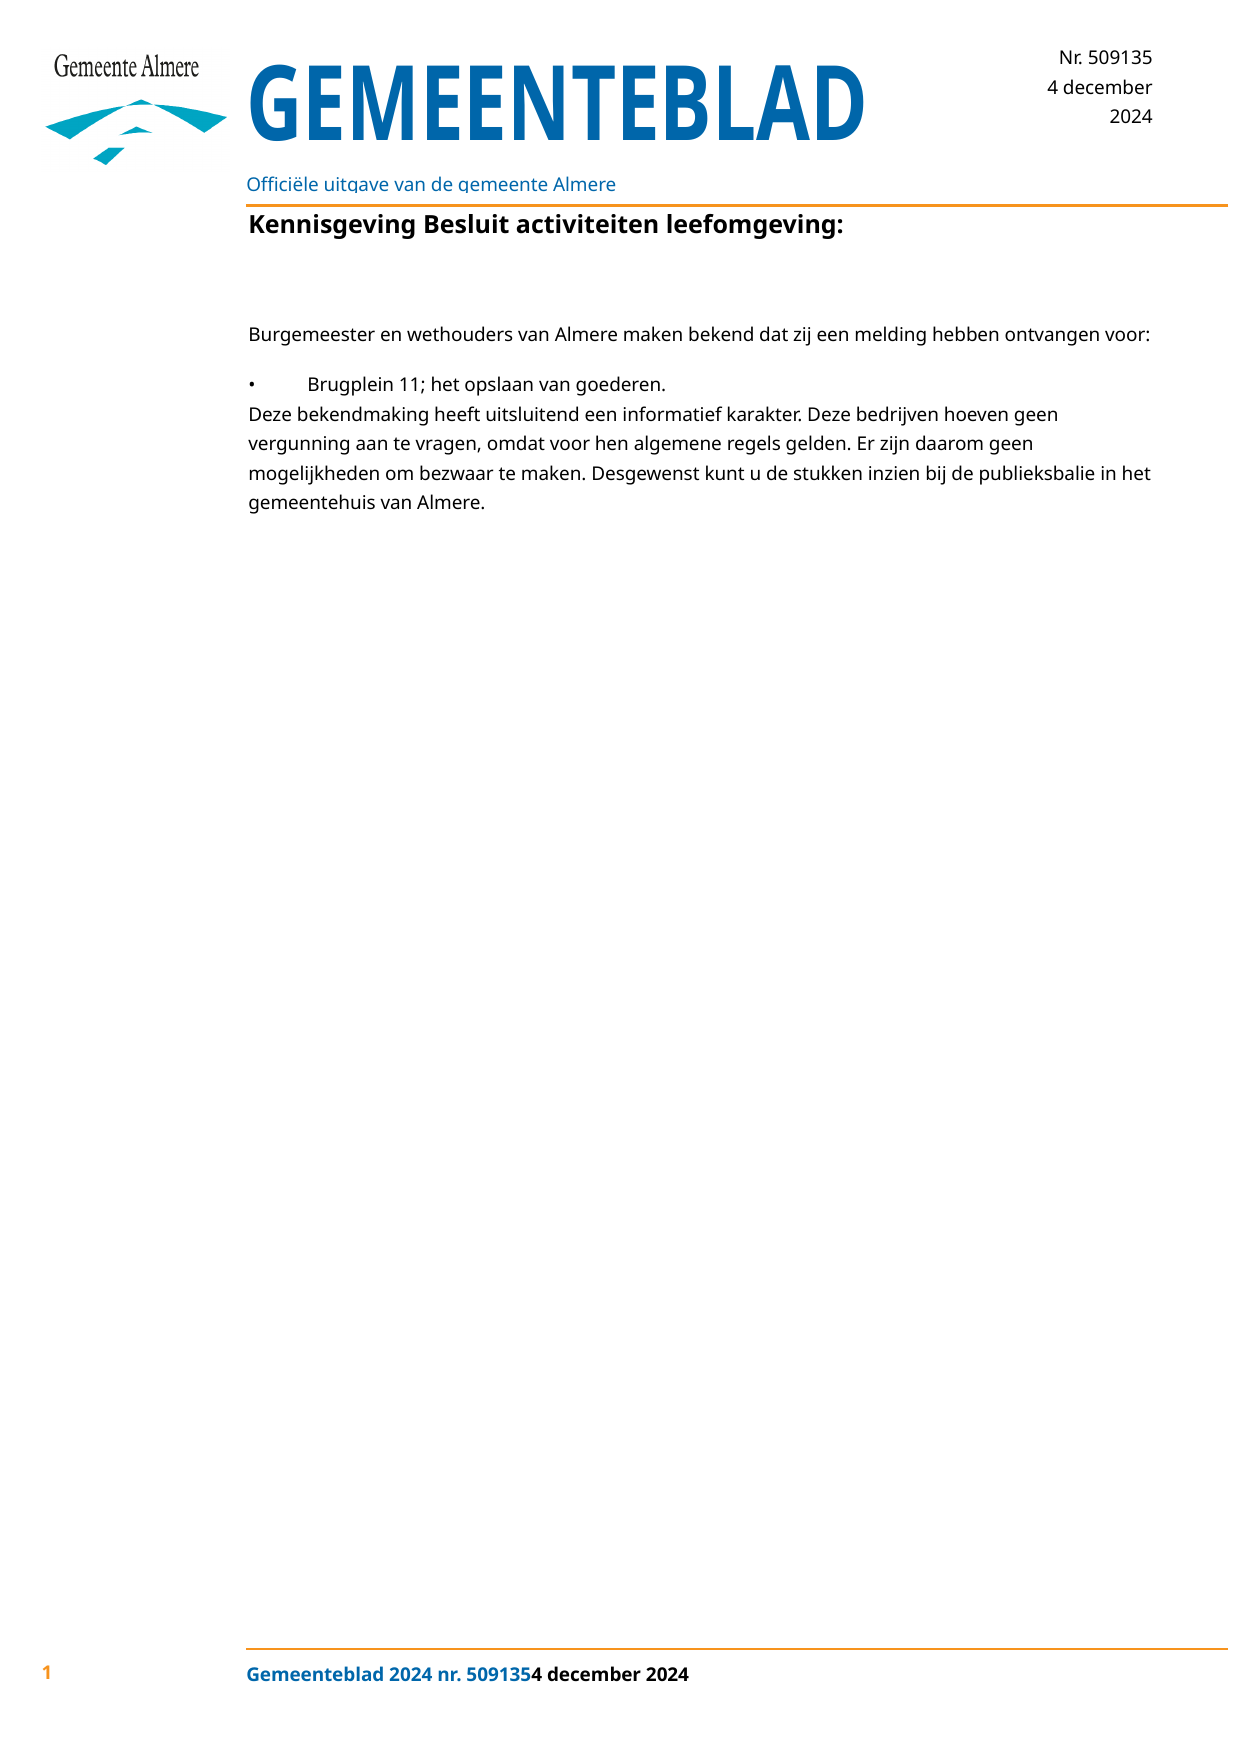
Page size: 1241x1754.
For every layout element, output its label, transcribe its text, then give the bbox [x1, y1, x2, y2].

picture [41, 47, 231, 172]
list Brugplein 11; het opslaan van goederen. [248, 371, 1152, 397]
text Burgemeester en wethouders van Almere maken bekend dat zij een melding hebben ontvangen voor: [248, 321, 1152, 346]
text Deze bekendmaking heeft uitsluitend een informatief karakter. Deze bedrijven hoeven geen vergunning aan te vragen, omdat voor hen algemene regels gelden. Er zijn daarom geen mogelijkheden om bezwaar te maken. Desgewenst kunt u de stukken inzien bij de publieksbalie in het gemeentehuis van Almere. [248, 401, 1152, 515]
text Kennisgeving Besluit activiteiten leefomgeving: [248, 207, 1152, 241]
